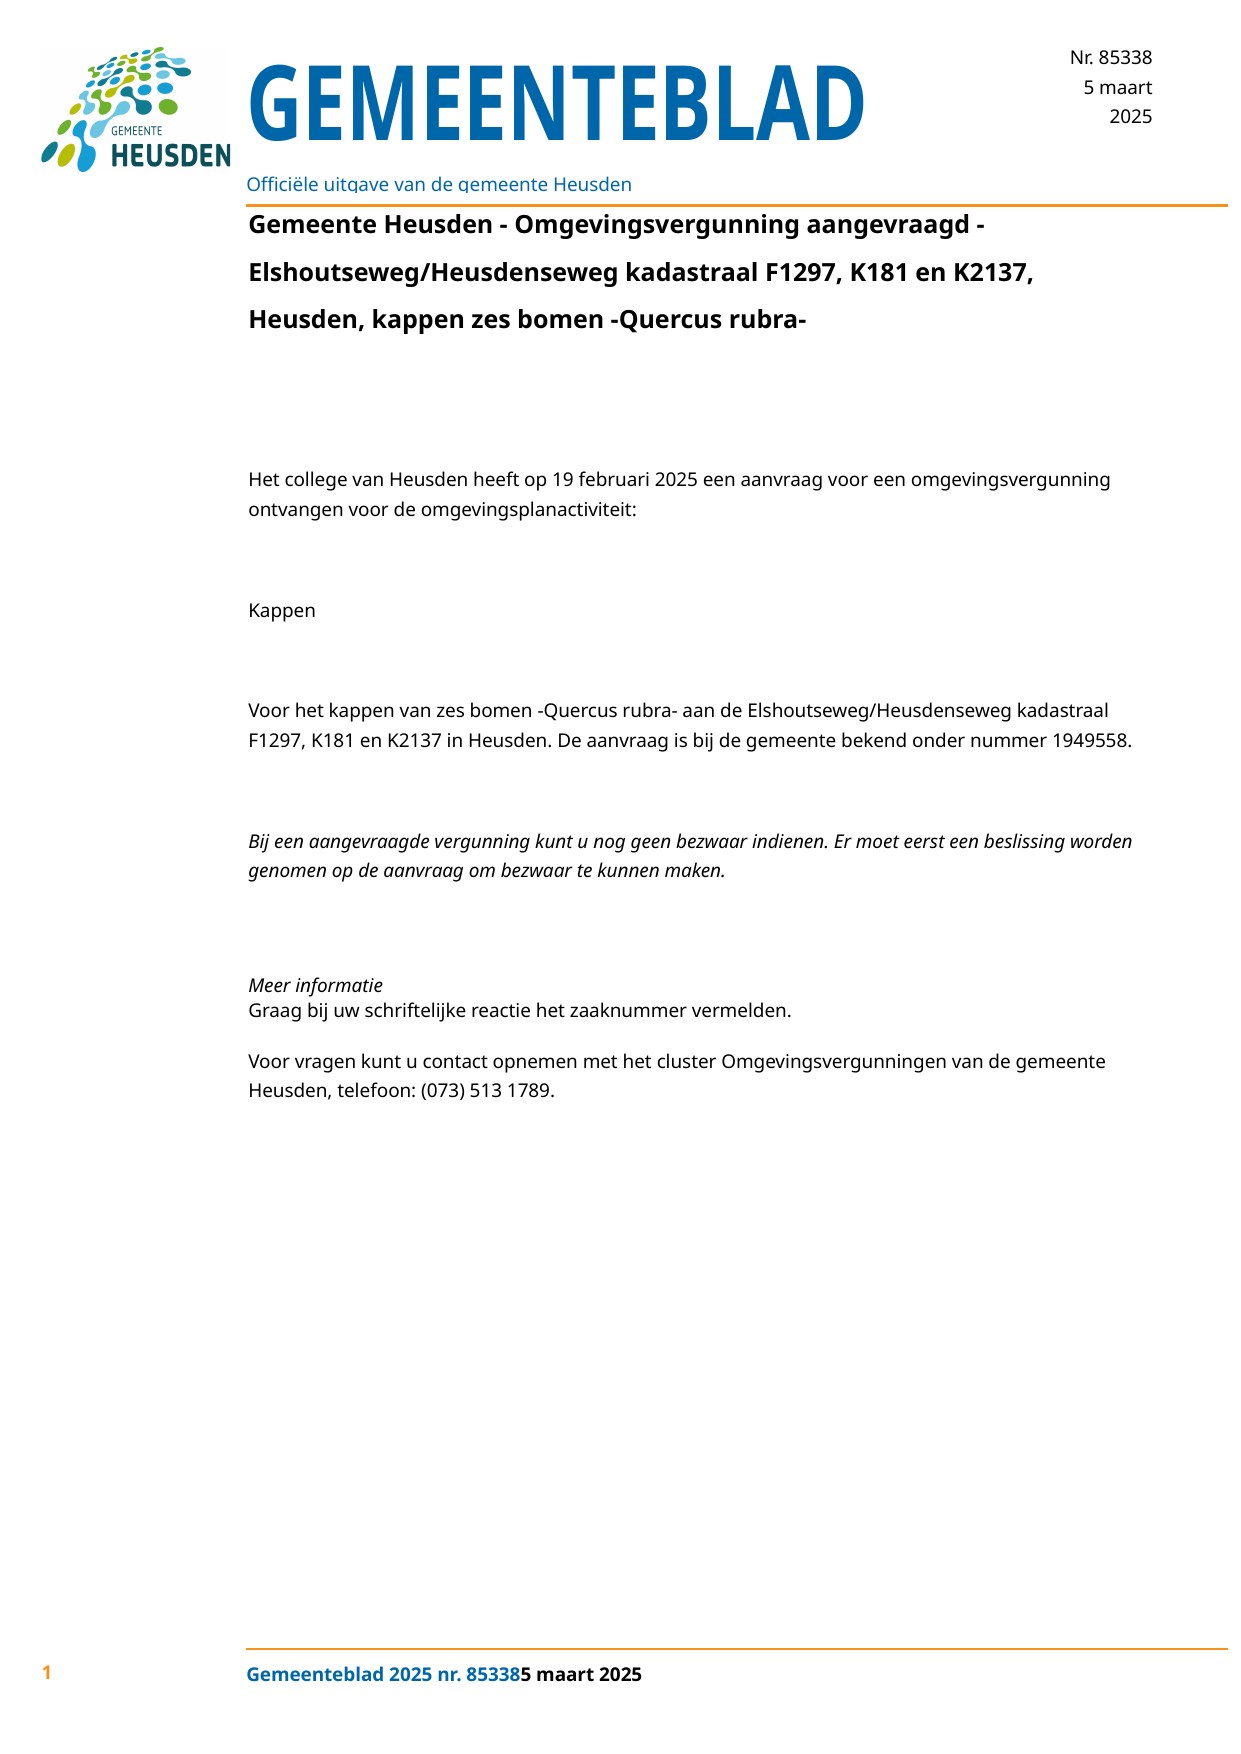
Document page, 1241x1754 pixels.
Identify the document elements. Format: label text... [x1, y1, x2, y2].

text Voor het kappen van zes bomen -Quercus rubra- aan de Elshoutseweg/Heusdenseweg kadastraal F1297, K181 en K2137 in Heusden. De aanvraag is bij de gemeente bekend onder nummer 1949558. [248, 698, 1152, 753]
text Kappen [248, 597, 1152, 622]
text Meer informatie [248, 972, 1152, 998]
text Graag bij uw schriftelijke reactie het zaaknummer vermelden. [248, 998, 1152, 1023]
text Voor vragen kunt u contact opnemen met het cluster Omgevingsvergunningen van de gemeente Heusden, telefoon: (073) 513 1789. [248, 1048, 1152, 1103]
text Het college van Heusden heeft op 19 februari 2025 een aanvraag voor een omgevingsvergunning ontvangen voor de omgevingsplanactiviteit: [248, 466, 1152, 522]
text Bij een aangevraagde vergunning kunt u nog geen bezwaar indienen. Er moet eerst een beslissing worden genomen op de aanvraag om bezwaar te kunnen maken. [248, 828, 1152, 883]
picture [41, 47, 231, 172]
text Gemeente Heusden - Omgevingsvergunning aangevraagd - Elshoutseweg/Heusdenseweg kadastraal F1297, K181 en K2137, Heusden, kappen zes bomen -Quercus rubra- [248, 207, 1152, 336]
